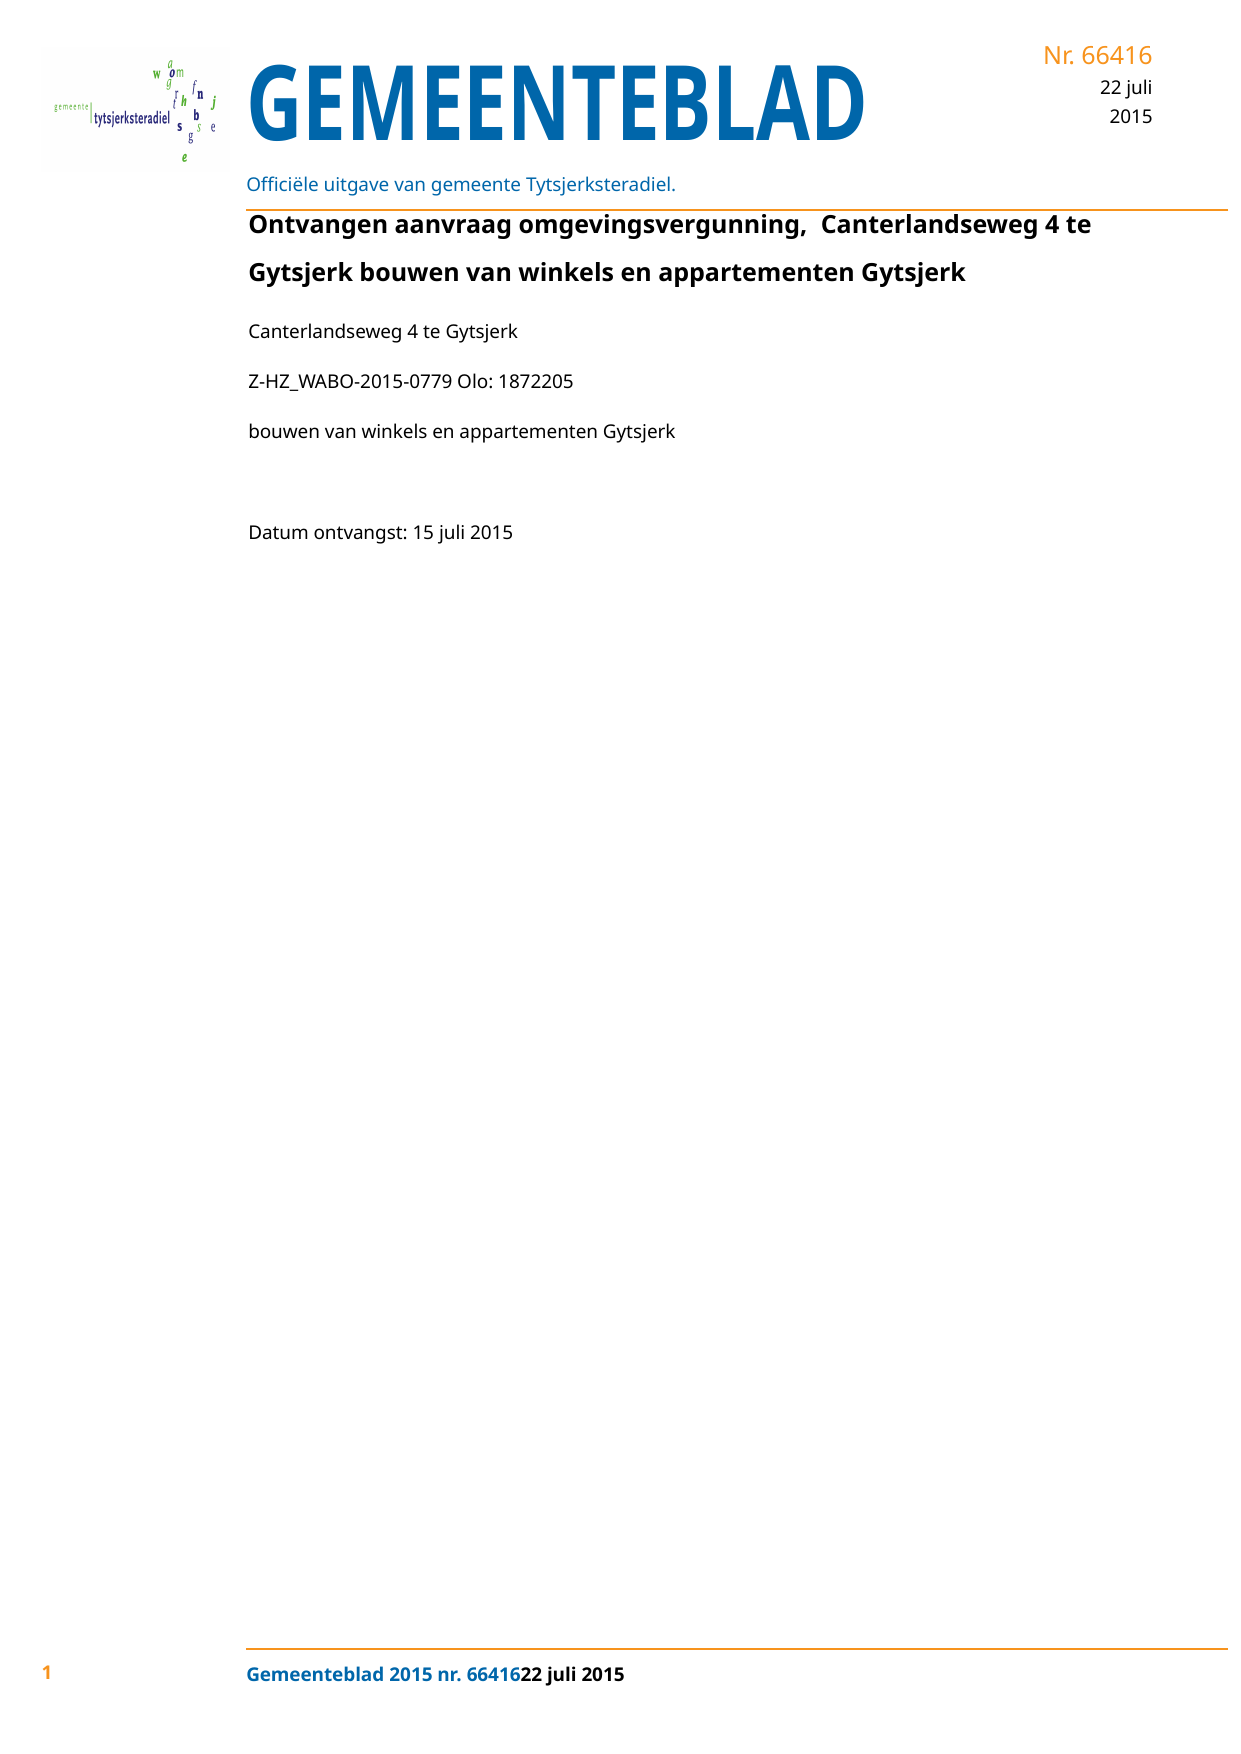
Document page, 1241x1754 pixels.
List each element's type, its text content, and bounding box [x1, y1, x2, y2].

picture [41, 47, 231, 172]
text Ontvangen aanvraag omgevingsvergunning, Canterlandseweg 4 te Gytsjerk bouwen van winkels en appartementen Gytsjerk [248, 211, 1152, 288]
text Canterlandseweg 4 te Gytsjerk [248, 318, 1152, 344]
text Datum ontvangst: 15 juli 2015 [248, 519, 1152, 545]
text bouwen van winkels en appartementen Gytsjerk [248, 419, 1152, 444]
text Z-HZ_WABO-2015-0779 Olo: 1872205 [248, 368, 1152, 394]
